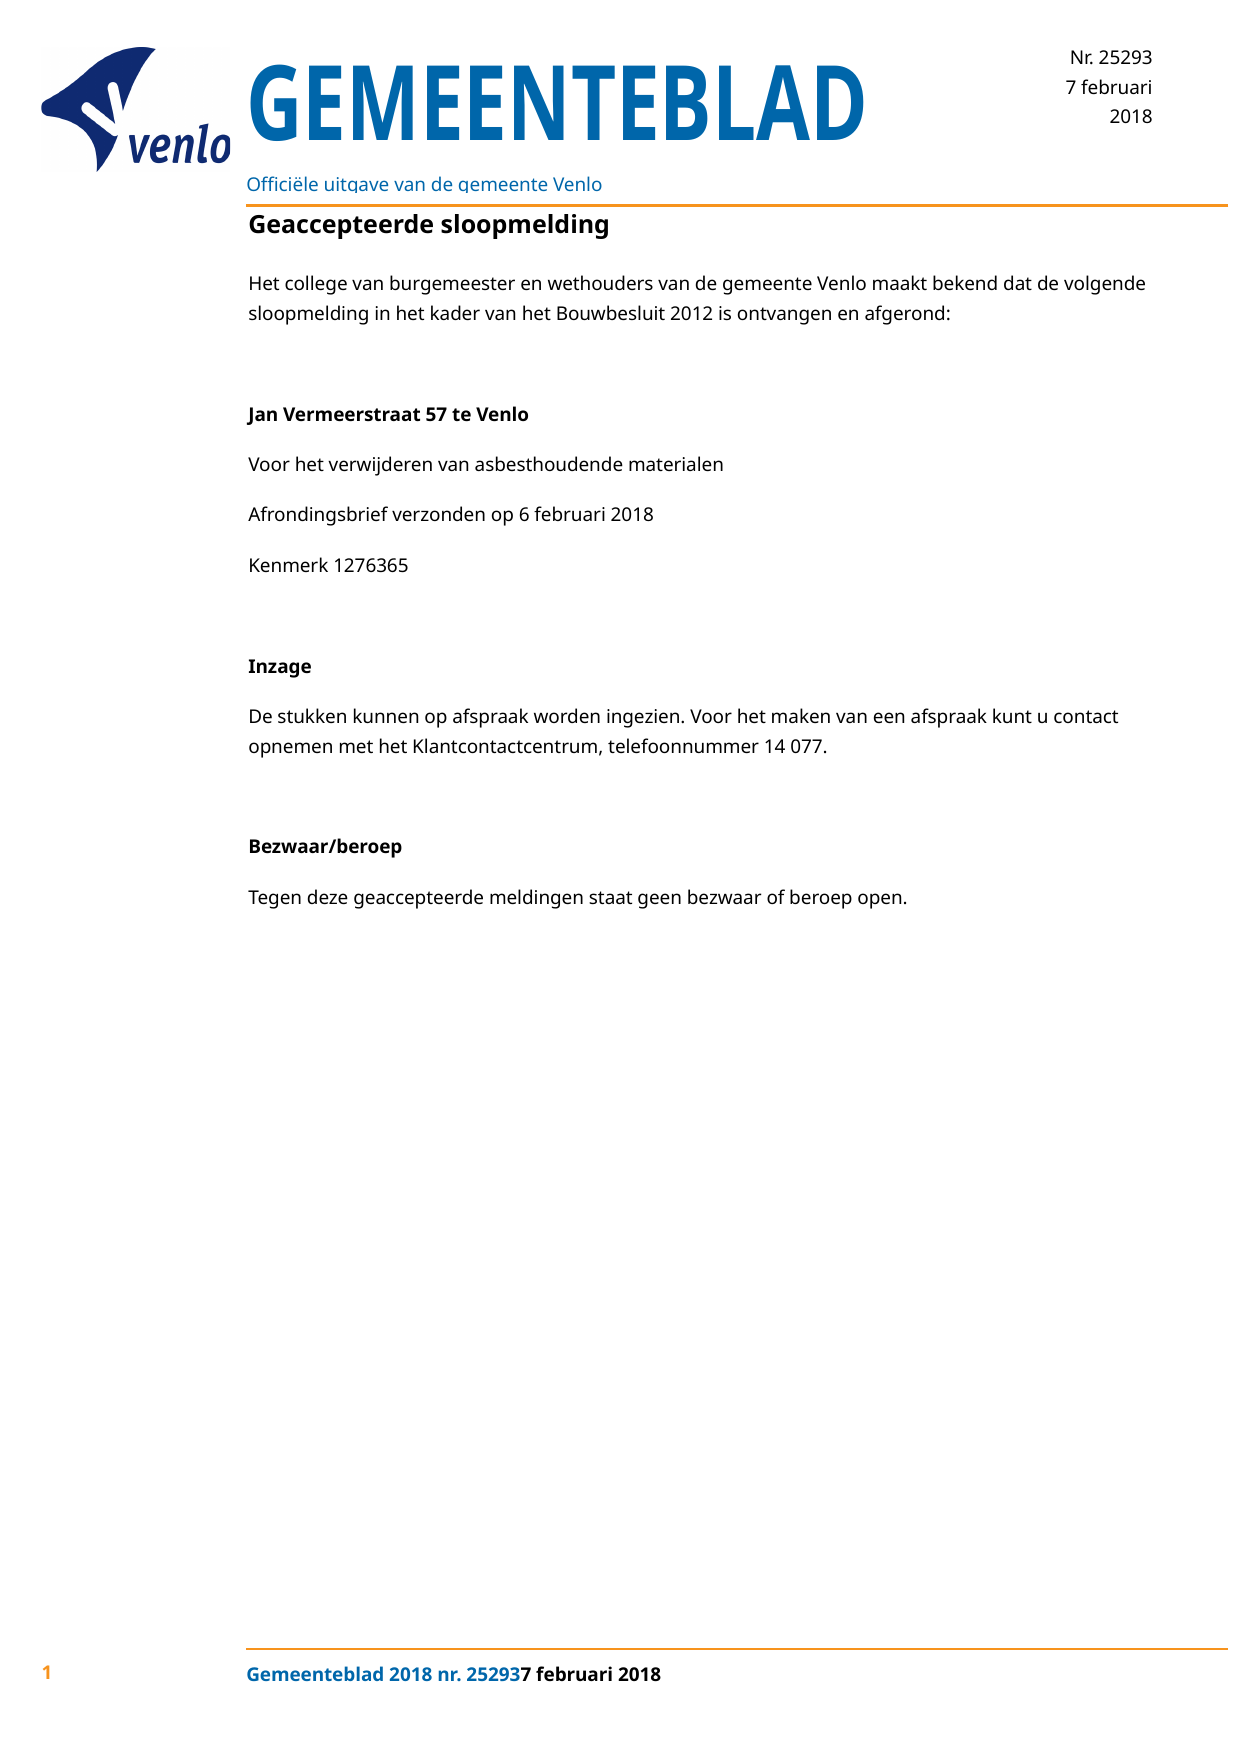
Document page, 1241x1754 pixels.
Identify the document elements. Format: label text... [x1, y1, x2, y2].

text Jan Vermeerstraat 57 te Venlo [248, 401, 1152, 426]
text Afrondingsbrief verzonden op 6 februari 2018 [248, 502, 1152, 527]
text Tegen deze geaccepteerde meldingen staat geen bezwaar of beroep open. [248, 884, 1152, 910]
text Kenmerk 1276365 [248, 552, 1152, 578]
text Voor het verwijderen van asbesthoudende materialen [248, 451, 1152, 477]
picture [41, 47, 231, 172]
text Het college van burgemeester en wethouders van de gemeente Venlo maakt bekend dat de volgende sloopmelding in het kader van het Bouwbesluit 2012 is ontvangen en afgerond: [248, 270, 1152, 326]
text De stukken kunnen op afspraak worden ingezien. Voor het maken van een afspraak kunt u contact opnemen met het Klantcontactcentrum, telefoonnummer 14 077. [248, 703, 1152, 758]
text Inzage [248, 653, 1152, 678]
text Bezwaar/beroep [248, 834, 1152, 859]
text Geaccepteerde sloopmelding [248, 207, 1152, 241]
